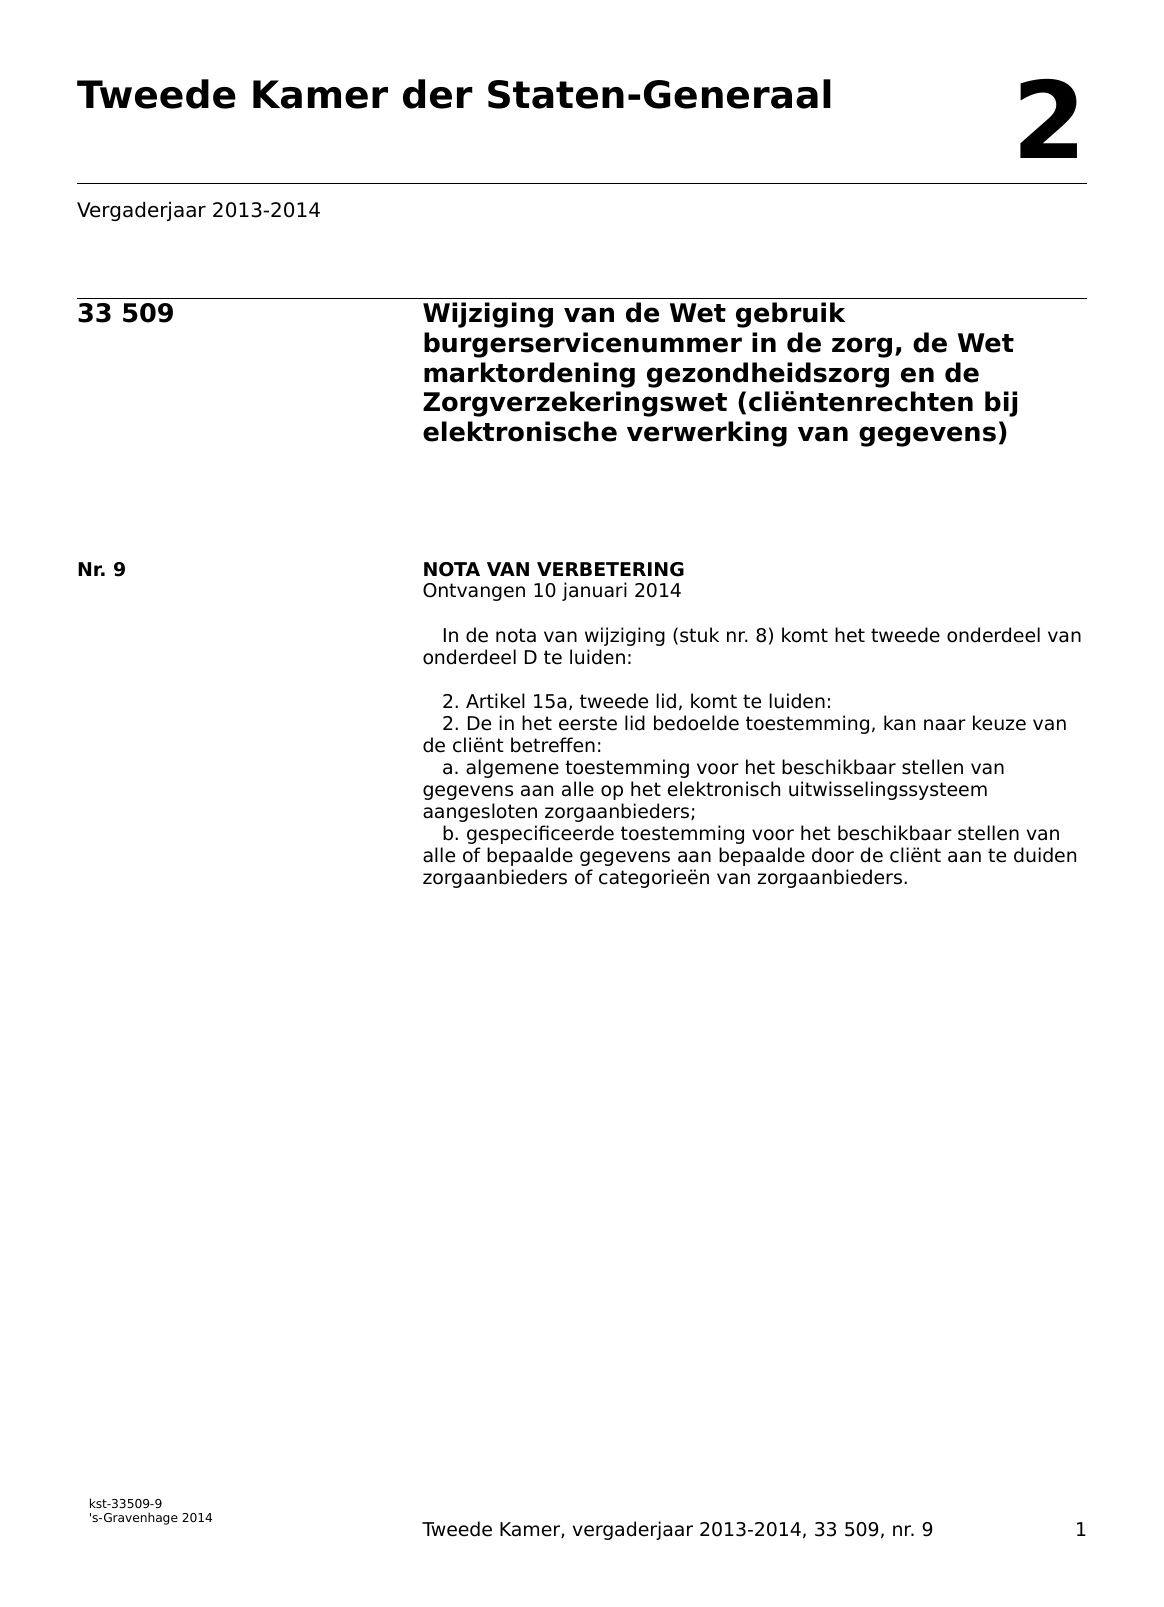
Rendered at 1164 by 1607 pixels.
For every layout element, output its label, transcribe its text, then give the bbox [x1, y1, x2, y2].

subtitle Nr. 9 NOTA VAN VERBETERING [77, 558, 1087, 580]
text 2. Artikel 15a, tweede lid, komt te luiden: [422, 691, 1087, 713]
text 2. De in het eerste lid bedoelde toestemming, kan naar keuze van de cliënt betreffen: [422, 713, 1087, 757]
subtitle 33 509 Wijziging van de Wet gebruik burgerservicenummer in de zorg, de Wet marktordening gezondheidszorg en de Zorgverzekeringswet (cliëntenrechten bij elektronische verwerking van gegevens) [77, 299, 1087, 447]
text kst-33509-9 [88, 1497, 323, 1511]
table_header 2 [886, 59, 1087, 183]
text a. algemene toestemming voor het beschikbaar stellen van gegevens aan alle op het elektronisch uitwisselingssysteem aangesloten zorgaanbieders; [422, 757, 1087, 823]
text In de nota van wijziging (stuk nr. 8) komt het tweede onderdeel van onderdeel D te luiden: [422, 624, 1087, 668]
text b. gespecificeerde toestemming voor het beschikbaar stellen van alle of bepaalde gegevens aan bepaalde door de cliënt aan te duiden zorgaanbieders of categorieën van zorgaanbieders. [422, 823, 1087, 888]
text Ontvangen 10 januari 2014 [422, 580, 1087, 602]
table_cell Vergaderjaar 2013-2014 [77, 184, 1087, 298]
table_header Tweede Kamer der Staten-Generaal [77, 59, 886, 183]
text 's-Gravenhage 2014 [88, 1511, 323, 1525]
